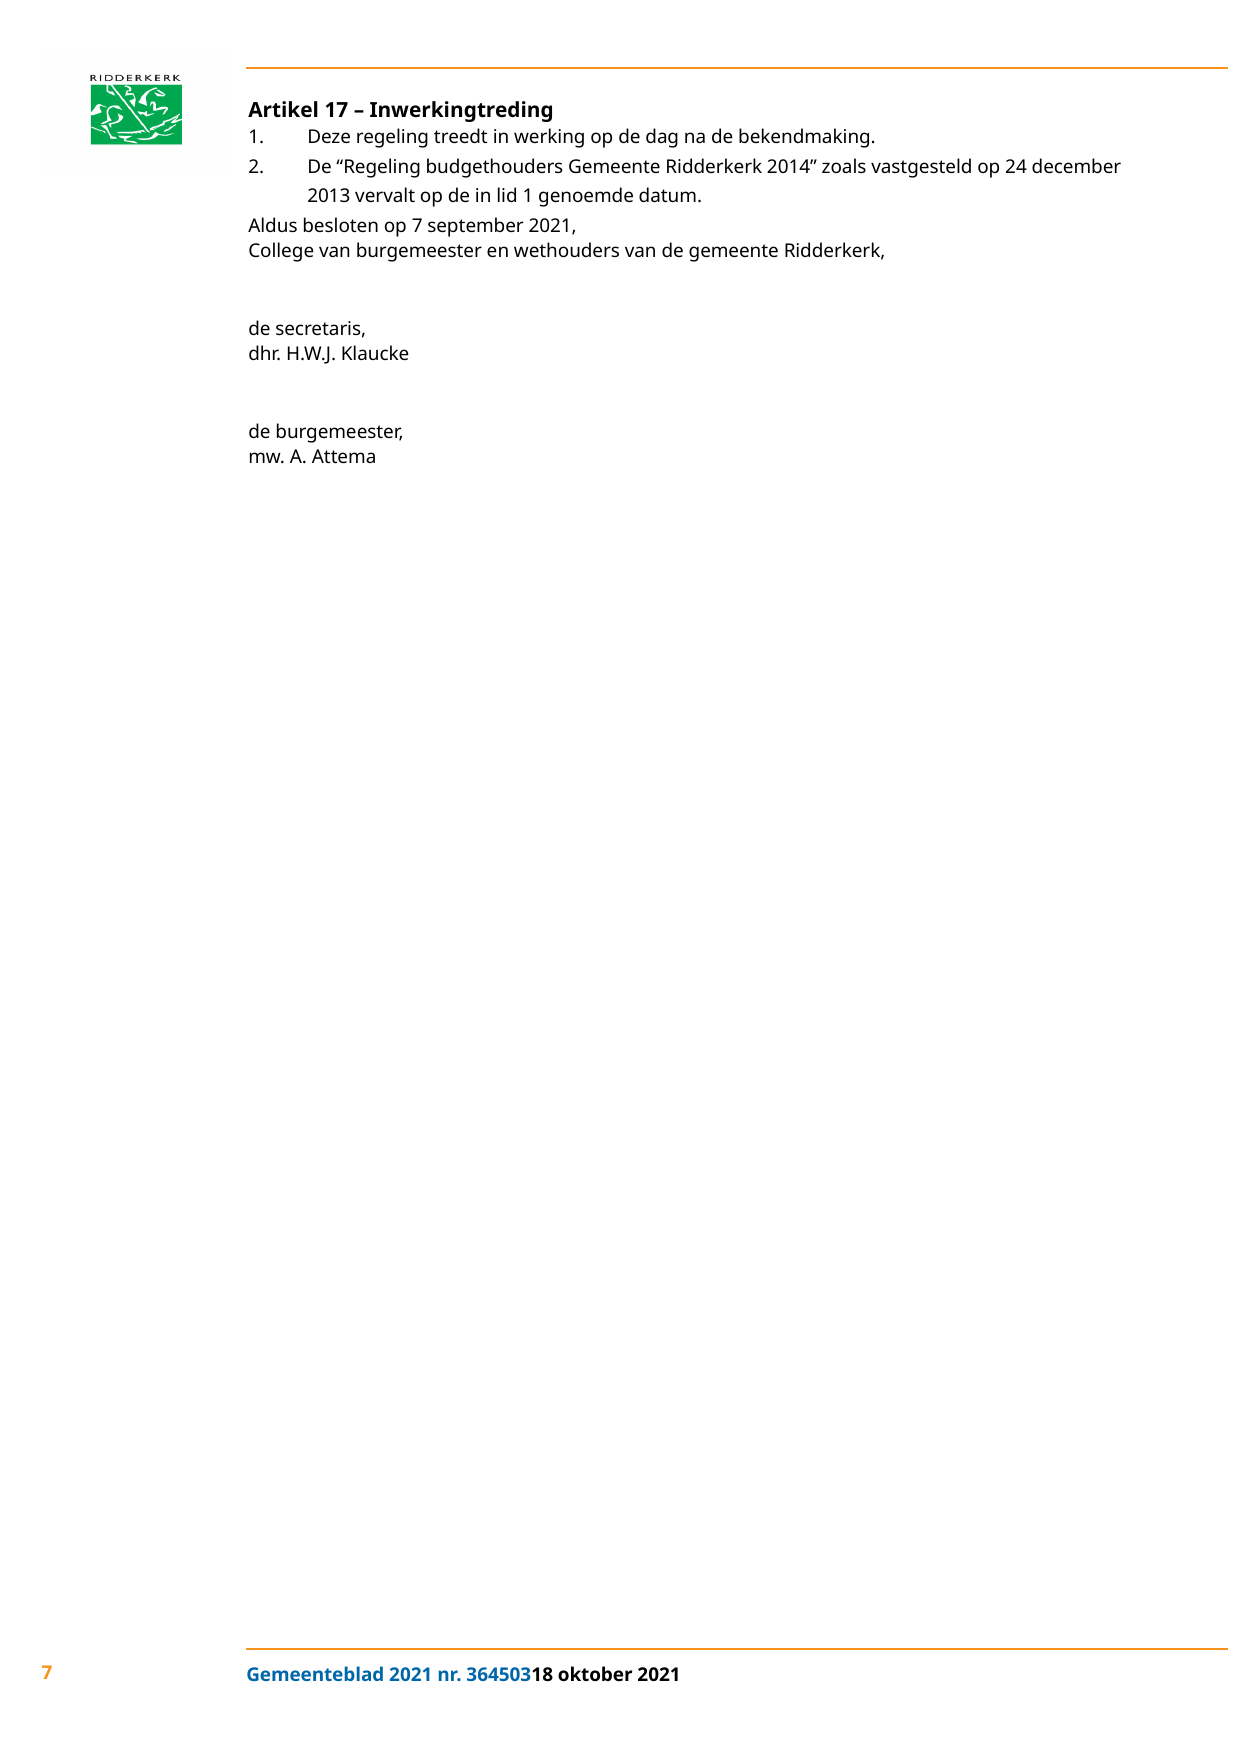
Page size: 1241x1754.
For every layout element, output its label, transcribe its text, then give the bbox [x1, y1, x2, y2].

list Deze regeling treedt in werking op de dag na de bekendmaking. [248, 123, 1152, 149]
text Aldus besloten op 7 september 2021, [248, 212, 1152, 238]
picture [41, 47, 231, 172]
text dhr. H.W.J. Klaucke [248, 341, 1152, 366]
text Artikel 17 – Inwerkingtreding [248, 95, 1152, 123]
text de secretaris, [248, 315, 1152, 341]
text mw. A. Attema [248, 443, 1152, 469]
list De “Regeling budgethouders Gemeente Ridderkerk 2014” zoals vastgesteld op 24 december 2013 vervalt op de in lid 1 genoemde datum. [248, 153, 1152, 208]
text de burgemeester, [248, 418, 1152, 443]
text College van burgemeester en wethouders van de gemeente Ridderkerk, [248, 238, 1152, 263]
